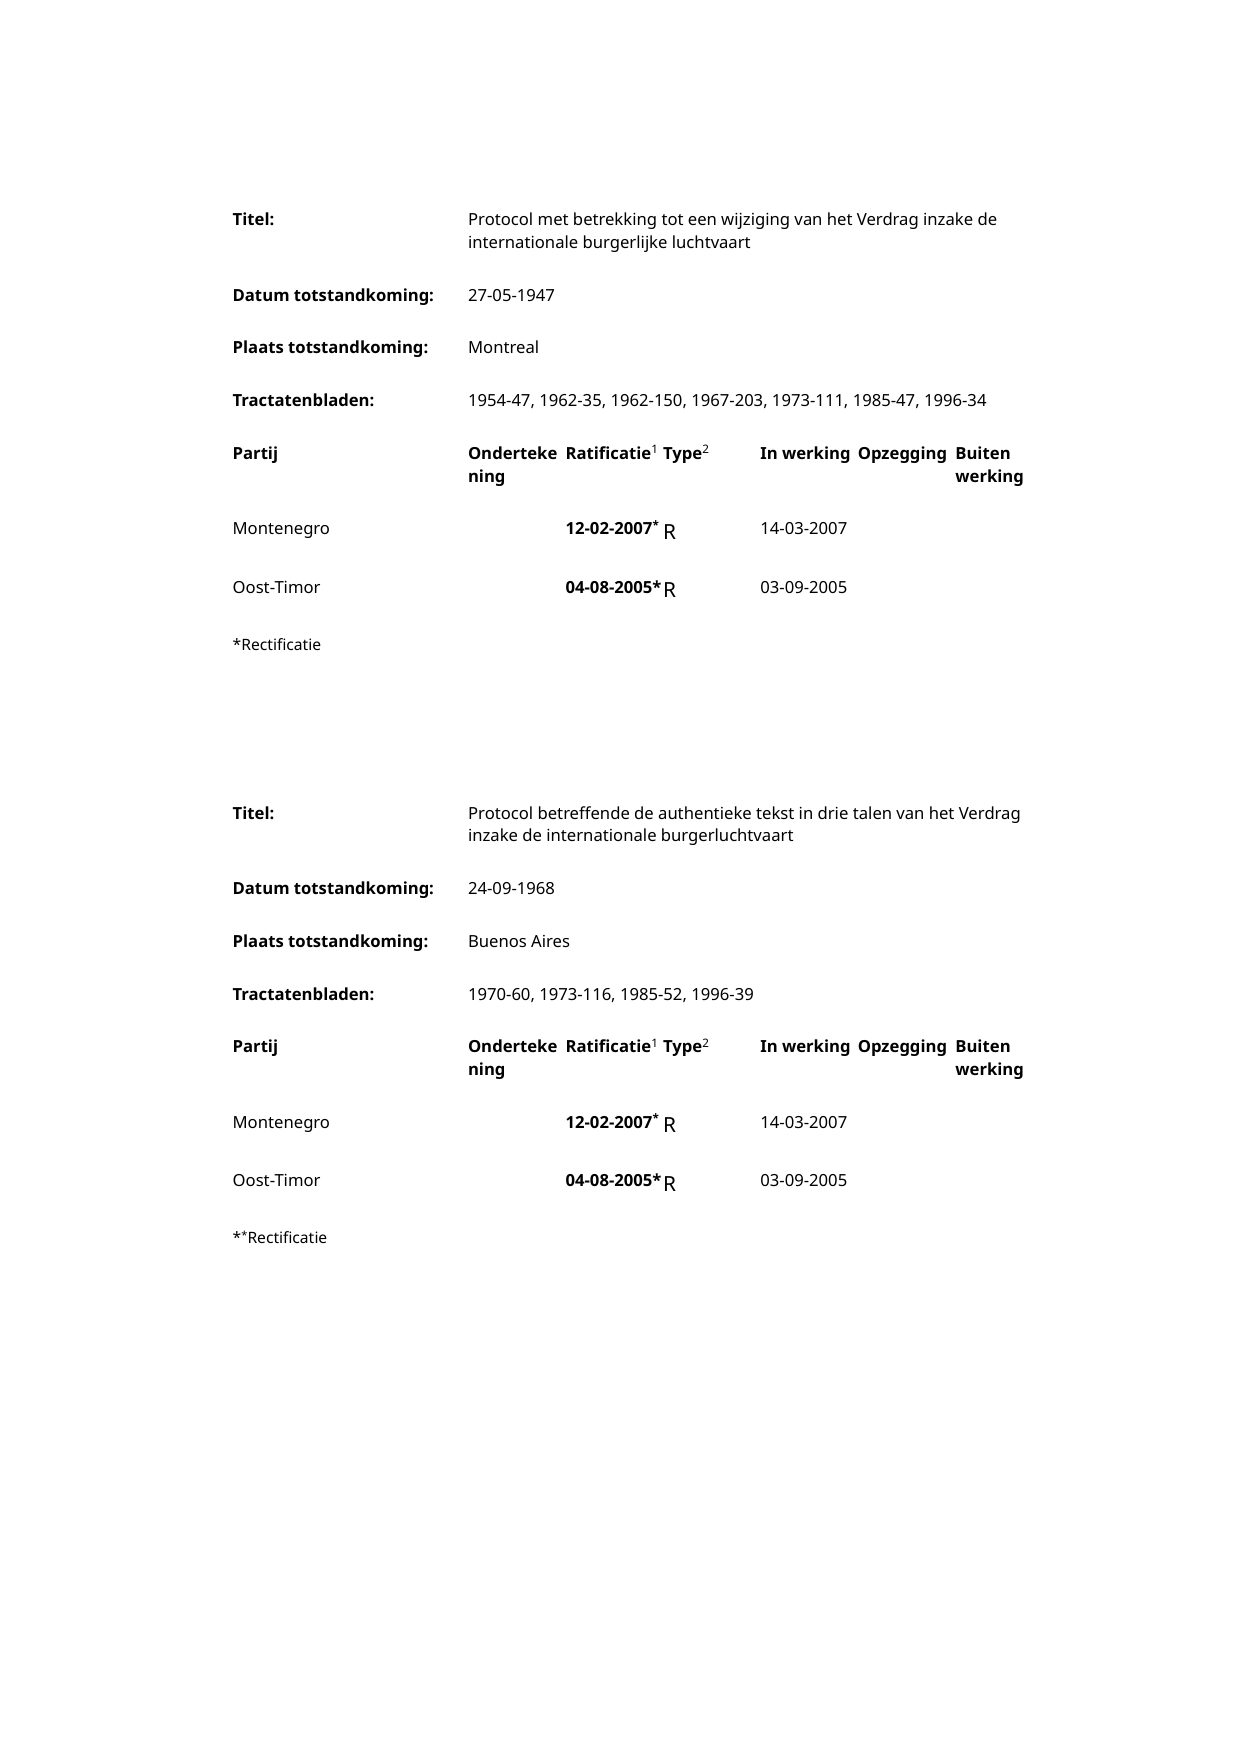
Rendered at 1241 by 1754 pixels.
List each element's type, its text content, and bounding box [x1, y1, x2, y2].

table_cell 03-09-2005 [760, 575, 858, 634]
table_cell *Rectificatie [233, 634, 1053, 685]
table_cell [858, 575, 955, 634]
table_cell [468, 1169, 565, 1227]
table_cell Tractatenbladen: [233, 389, 468, 441]
table_header Titel: [233, 801, 468, 877]
table_cell Oost-Timor [233, 575, 468, 634]
table_cell Ondertekening [468, 1035, 565, 1110]
table_cell Montenegro [233, 1110, 468, 1169]
table_cell Type2 [663, 1035, 760, 1110]
table_cell 24-09-1968 [468, 877, 1053, 929]
table_cell Datum totstandkoming: [233, 877, 468, 929]
table_cell In werking [760, 441, 858, 517]
table_cell [955, 1110, 1053, 1169]
table_cell 03-09-2005 [760, 1169, 858, 1227]
table_cell 04-08-2005* [565, 1169, 663, 1227]
table_cell **Rectificatie [233, 1227, 1053, 1278]
table_cell Montreal [468, 336, 1053, 389]
table_cell [955, 517, 1053, 575]
table_cell 12-02-2007* [565, 1110, 663, 1169]
table_cell Plaats totstandkoming: [233, 336, 468, 389]
table_cell R [663, 575, 760, 634]
table_cell 14-03-2007 [760, 1110, 858, 1169]
table_cell Partij [233, 441, 468, 517]
table_cell 1954-47, 1962-35, 1962-150, 1967-203, 1973-111, 1985-47, 1996-34 [468, 389, 1053, 441]
table_cell Montenegro [233, 517, 468, 575]
table_cell 1970-60, 1973-116, 1985-52, 1996-39 [468, 982, 1053, 1035]
table_cell Buiten werking [955, 1035, 1053, 1110]
table_cell Buenos Aires [468, 930, 1053, 982]
table_cell In werking [760, 1035, 858, 1110]
table_cell Plaats totstandkoming: [233, 930, 468, 982]
table_cell [955, 1169, 1053, 1227]
table_cell 27-05-1947 [468, 283, 1053, 336]
table_cell R [663, 1169, 760, 1227]
table_cell Ratificatie1 [565, 1035, 663, 1110]
table_cell Ondertekening [468, 441, 565, 517]
table_cell Tractatenbladen: [233, 982, 468, 1035]
table_cell Oost-Timor [233, 1169, 468, 1227]
table_cell Type2 [663, 441, 760, 517]
table_cell [955, 575, 1053, 634]
table_cell [858, 1110, 955, 1169]
table_cell 04-08-2005* [565, 575, 663, 634]
table_cell [468, 517, 565, 575]
table_header Protocol met betrekking tot een wijziging van het Verdrag inzake de internationale burgerlijke luchtvaart [468, 208, 1053, 283]
table_cell Partij [233, 1035, 468, 1110]
table_cell Datum totstandkoming: [233, 283, 468, 336]
table_cell R [663, 1110, 760, 1169]
table_cell [468, 1110, 565, 1169]
table_cell Opzegging [858, 441, 955, 517]
table_header Protocol betreffende de authentieke tekst in drie talen van het Verdrag inzake de internationale burgerluchtvaart [468, 801, 1053, 877]
table_cell R [663, 517, 760, 575]
table_cell Buiten werking [955, 441, 1053, 517]
table_cell [858, 517, 955, 575]
table_cell [468, 575, 565, 634]
table_header Titel: [233, 208, 468, 283]
table_cell [858, 1169, 955, 1227]
table_cell 14-03-2007 [760, 517, 858, 575]
table_cell 12-02-2007* [565, 517, 663, 575]
table_cell Ratificatie1 [565, 441, 663, 517]
table_cell Opzegging [858, 1035, 955, 1110]
